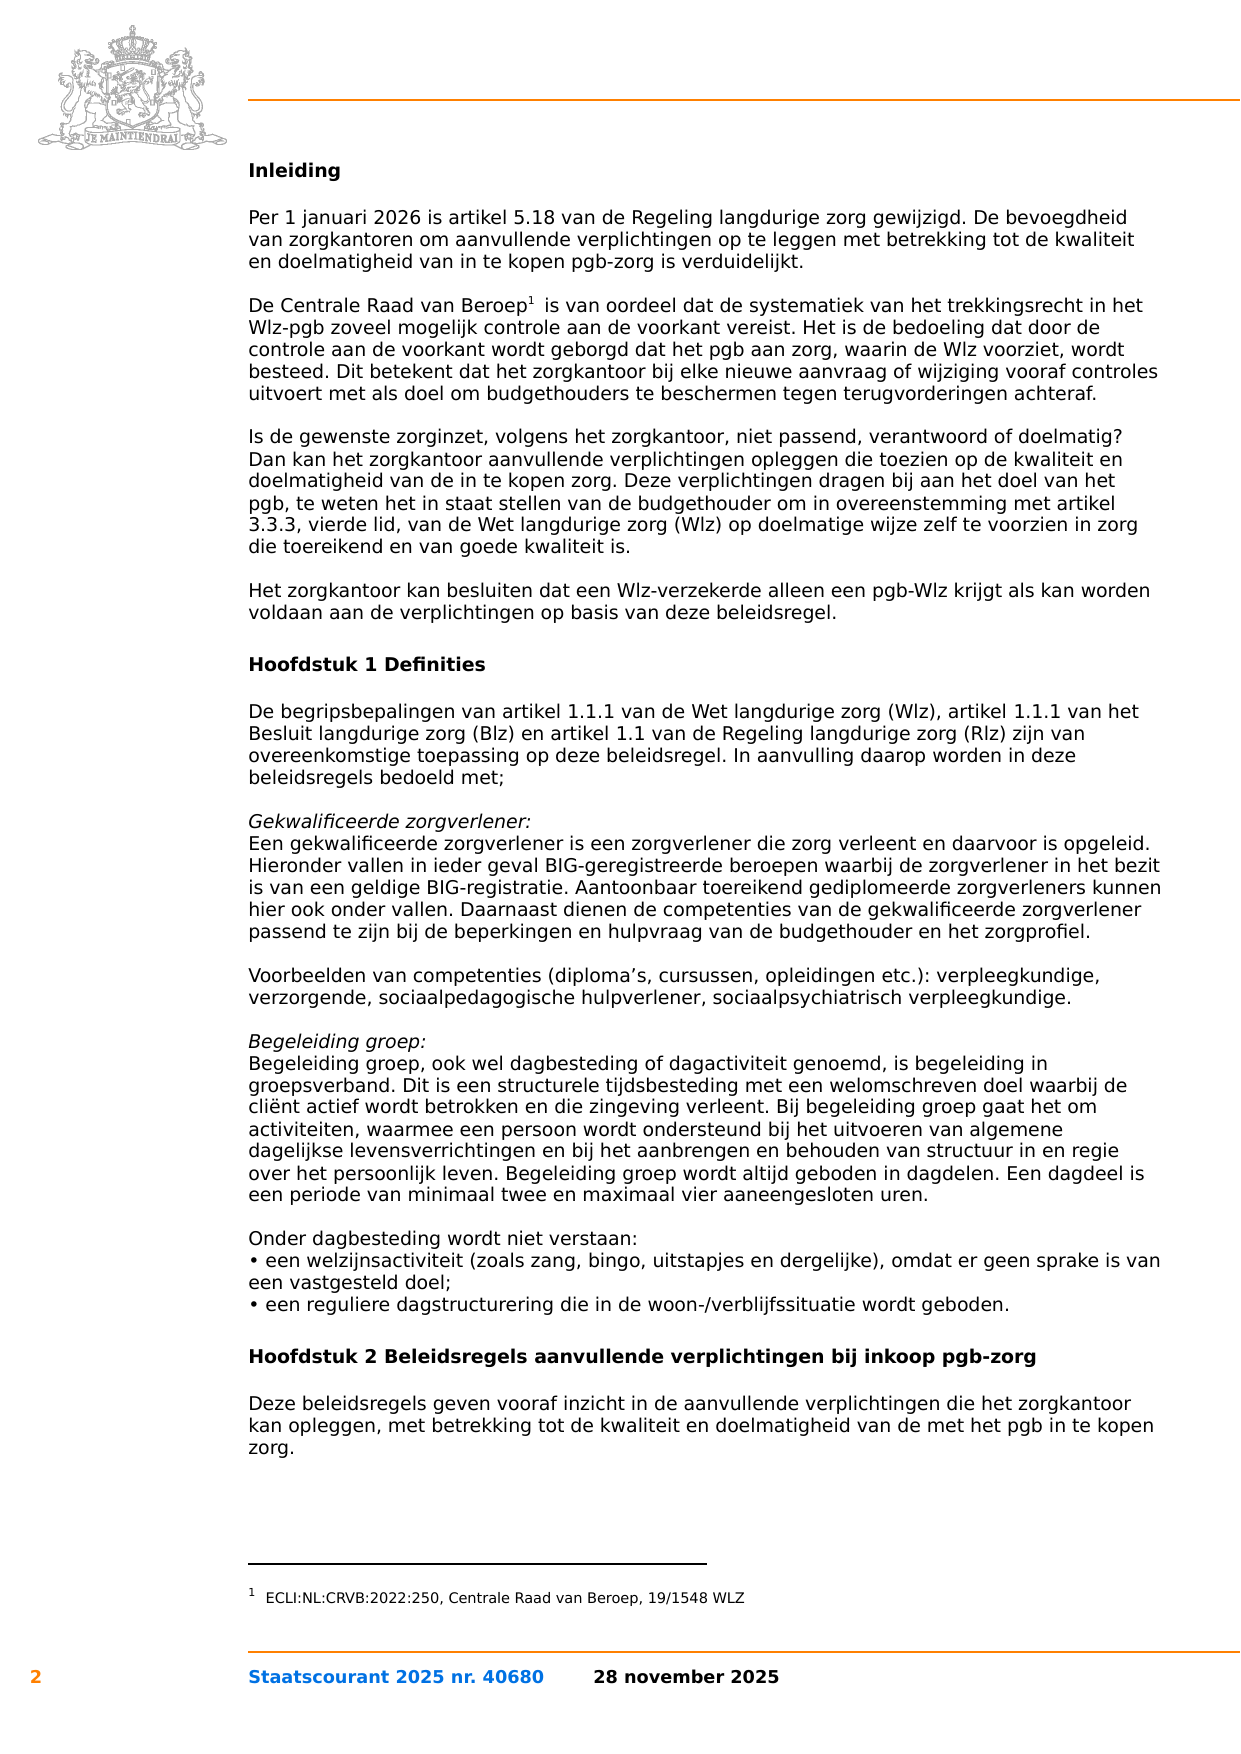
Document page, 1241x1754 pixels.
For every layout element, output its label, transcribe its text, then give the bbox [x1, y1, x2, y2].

text Begeleiding groep, ook wel dagbesteding of dagactiviteit genoemd, is begeleiding in groepsverband. Dit is een structurele tijdsbesteding met een welomschreven doel waarbij de cliënt actief wordt betrokken en die zingeving verleent. Bij begeleiding groep gaat het om activiteiten, waarmee een persoon wordt ondersteund bij het uitvoeren van algemene dagelijkse levensverrichtingen en bij het aanbrengen en behouden van structuur in en regie over het persoonlijk leven. Begeleiding groep wordt altijd geboden in dagdelen. Een dagdeel is een periode van minimaal twee en maximaal vier aaneengesloten uren. [248, 1052, 1163, 1206]
text Is de gewenste zorginzet, volgens het zorgkantoor, niet passend, verantwoord of doelmatig? Dan kan het zorgkantoor aanvullende verplichtingen opleggen die toezien op de kwaliteit en doelmatigheid van de in te kopen zorg. Deze verplichtingen dragen bij aan het doel van het pgb, te weten het in staat stellen van de budgethouder om in overeenstemming met artikel 3.3.3, vierde lid, van de Wet langdurige zorg (Wlz) op doelmatige wijze zelf te voorzien in zorg die toereikend en van goede kwaliteit is. [248, 426, 1163, 558]
text Per 1 januari 2026 is artikel 5.18 van de Regeling langdurige zorg gewijzigd. De bevoegdheid van zorgkantoren om aanvullende verplichtingen op te leggen met betrekking tot de kwaliteit en doelmatigheid van in te kopen pgb-zorg is verduidelijkt. [248, 207, 1163, 273]
text Het zorgkantoor kan besluiten dat een Wlz-verzekerde alleen een pgb-Wlz krijgt als kan worden voldaan aan de verplichtingen op basis van deze beleidsregel. [248, 580, 1163, 624]
text • een welzijnsactiviteit (zoals zang, bingo, uitstapjes en dergelijke), omdat er geen sprake is van een vastgesteld doel; [248, 1250, 1163, 1294]
picture [38, 25, 227, 150]
text ECLI:NL:CRVB:2022:250, Centrale Raad van Beroep, 19/1548 WLZ [248, 1586, 1163, 1608]
text Gekwalificeerde zorgverlener: [248, 811, 1163, 833]
subtitle Inleiding [248, 160, 1163, 182]
text Onder dagbesteding wordt niet verstaan: [248, 1228, 1163, 1250]
subtitle Hoofdstuk 1 Definities [248, 654, 1163, 676]
text Voorbeelden van competenties (diploma’s, cursussen, opleidingen etc.): verpleegkundige, verzorgende, sociaalpedagogische hulpverlener, sociaalpsychiatrisch verpleegkundige. [248, 965, 1163, 1009]
text Deze beleidsregels geven vooraf inzicht in de aanvullende verplichtingen die het zorgkantoor kan opleggen, met betrekking tot de kwaliteit en doelmatigheid van de met het pgb in te kopen zorg. [248, 1393, 1163, 1459]
text • een reguliere dagstructurering die in de woon-/verblijfssituatie wordt geboden. [248, 1294, 1163, 1316]
text Begeleiding groep: [248, 1031, 1163, 1052]
subtitle Hoofdstuk 2 Beleidsregels aanvullende verplichtingen bij inkoop pgb-zorg [248, 1346, 1163, 1368]
text De Centrale Raad van Beroep is van oordeel dat de systematiek van het trekkingsrecht in het Wlz-pgb zoveel mogelijk controle aan de voorkant vereist. Het is de bedoeling dat door de controle aan de voorkant wordt geborgd dat het pgb aan zorg, waarin de Wlz voorziet, wordt besteed. Dit betekent dat het zorgkantoor bij elke nieuwe aanvraag of wijziging vooraf controles uitvoert met als doel om budgethouders te beschermen tegen terugvorderingen achteraf. [248, 295, 1163, 404]
text Een gekwalificeerde zorgverlener is een zorgverlener die zorg verleent en daarvoor is opgeleid. Hieronder vallen in ieder geval BIG-geregistreerde beroepen waarbij de zorgverlener in het bezit is van een geldige BIG-registratie. Aantoonbaar toereikend gediplomeerde zorgverleners kunnen hier ook onder vallen. Daarnaast dienen de competenties van de gekwalificeerde zorgverlener passend te zijn bij de beperkingen en hulpvraag van de budgethouder en het zorgprofiel. [248, 833, 1163, 943]
text De begripsbepalingen van artikel 1.1.1 van de Wet langdurige zorg (Wlz), artikel 1.1.1 van het Besluit langdurige zorg (Blz) en artikel 1.1 van de Regeling langdurige zorg (Rlz) zijn van overeenkomstige toepassing op deze beleidsregel. In aanvulling daarop worden in deze beleidsregels bedoeld met; [248, 701, 1163, 789]
